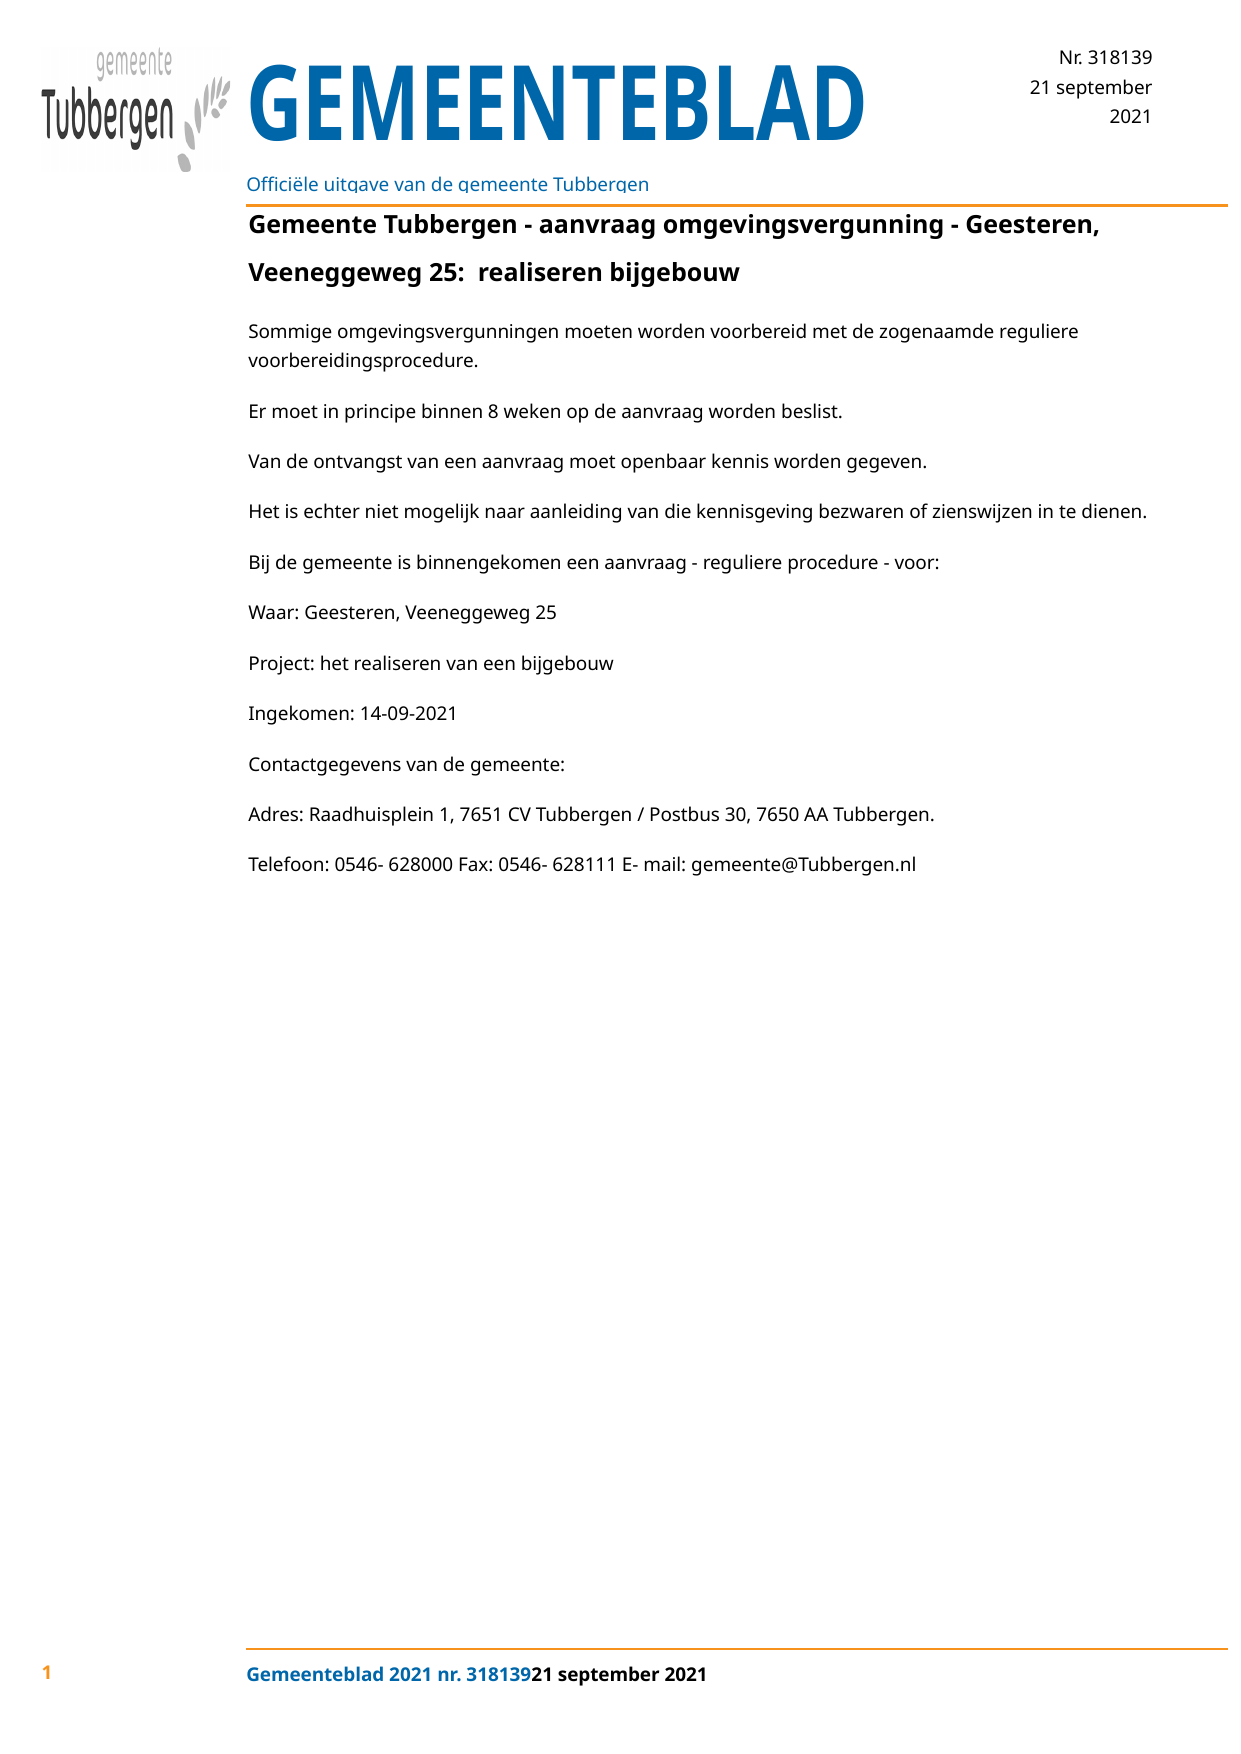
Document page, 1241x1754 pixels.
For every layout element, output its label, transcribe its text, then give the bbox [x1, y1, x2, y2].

text Telefoon: 0546- 628000 Fax: 0546- 628111 E- mail: gemeente@Tubbergen.nl [248, 852, 1152, 877]
text Bij de gemeente is binnengekomen een aanvraag - reguliere procedure - voor: [248, 549, 1152, 575]
text Er moet in principe binnen 8 weken op de aanvraag worden beslist. [248, 398, 1152, 424]
text Waar: Geesteren, Veeneggeweg 25 [248, 599, 1152, 625]
text Adres: Raadhuisplein 1, 7651 CV Tubbergen / Postbus 30, 7650 AA Tubbergen. [248, 801, 1152, 827]
text Sommige omgevingsvergunningen moeten worden voorbereid met de zogenaamde reguliere voorbereidingsprocedure. [248, 318, 1152, 373]
text Project: het realiseren van een bijgebouw [248, 650, 1152, 676]
text Contactgegevens van de gemeente: [248, 751, 1152, 777]
text Ingekomen: 14-09-2021 [248, 700, 1152, 726]
text Gemeente Tubbergen - aanvraag omgevingsvergunning - Geesteren, Veeneggeweg 25: realiseren bijgebouw [248, 207, 1152, 288]
text Van de ontvangst van een aanvraag moet openbaar kennis worden gegeven. [248, 448, 1152, 474]
picture [41, 47, 231, 172]
text Het is echter niet mogelijk naar aanleiding van die kennisgeving bezwaren of zienswijzen in te dienen. [248, 499, 1152, 524]
